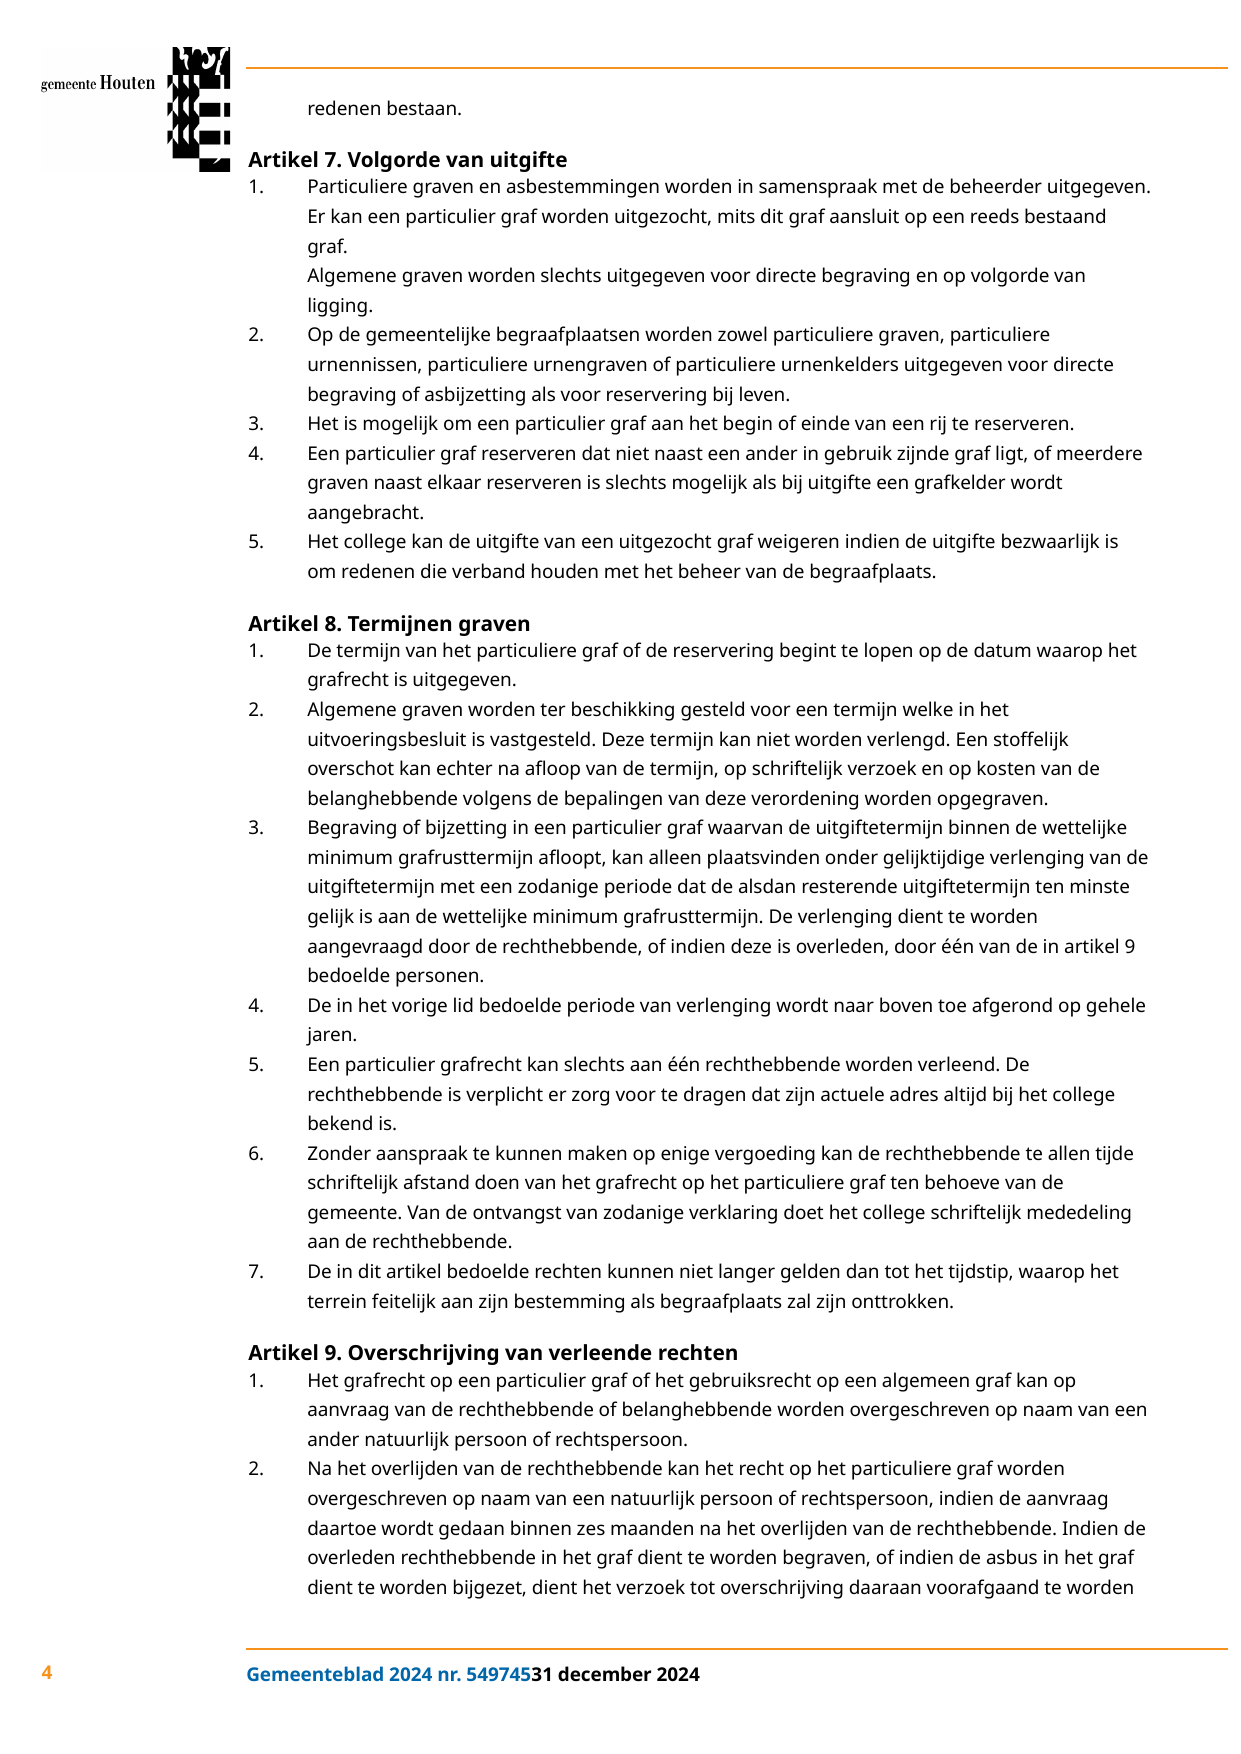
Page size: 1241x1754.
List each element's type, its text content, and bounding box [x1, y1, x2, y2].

text Artikel 9. Overschrijving van verleende rechten [248, 1338, 1152, 1367]
list Begraving of bijzetting in een particulier graf waarvan de uitgiftetermijn binnen de wettelijke minimum grafrusttermijn afloopt, kan alleen plaatsvinden onder gelijktijdige verlenging van de uitgiftetermijn met een zodanige periode dat de alsdan resterende uitgiftetermijn ten minste gelijk is aan de wettelijke minimum grafrusttermijn. De verlenging dient te worden aangevraagd door de rechthebbende, of indien deze is overleden, door één van de in artikel 9 bedoelde personen. [248, 814, 1152, 988]
list Het is mogelijk om een particulier graf aan het begin of einde van een rij te reserveren. [248, 410, 1152, 436]
list Na het overlijden van de rechthebbende kan het recht op het particuliere graf worden overgeschreven op naam van een natuurlijk persoon of rechtspersoon, indien de aanvraag daartoe wordt gedaan binnen zes maanden na het overlijden van de rechthebbende. Indien de overleden rechthebbende in het graf dient te worden begraven, of indien de asbus in het graf dient te worden bijgezet, dient het verzoek tot overschrijving daaraan voorafgaand te worden [248, 1456, 1152, 1599]
list redenen bestaan. [248, 95, 1152, 121]
text Artikel 7. Volgorde van uitgifte [248, 145, 1152, 174]
list Algemene graven worden slechts uitgegeven voor directe begraving en op volgorde van ligging. [248, 262, 1152, 318]
list Algemene graven worden ter beschikking gesteld voor een termijn welke in het uitvoeringsbesluit is vastgesteld. Deze termijn kan niet worden verlengd. Een stoffelijk overschot kan echter na afloop van de termijn, op schriftelijk verzoek en op kosten van de belanghebbende volgens de bepalingen van deze verordening worden opgegraven. [248, 696, 1152, 811]
list Het grafrecht op een particulier graf of het gebruiksrecht op een algemeen graf kan op aanvraag van de rechthebbende of belanghebbende worden overgeschreven op naam van een ander natuurlijk persoon of rechtspersoon. [248, 1367, 1152, 1452]
list De termijn van het particuliere graf of de reservering begint te lopen op de datum waarop het grafrecht is uitgegeven. [248, 637, 1152, 692]
list De in dit artikel bedoelde rechten kunnen niet langer gelden dan tot het tijdstip, waarop het terrein feitelijk aan zijn bestemming als begraafplaats zal zijn onttrokken. [248, 1258, 1152, 1314]
list Zonder aanspraak te kunnen maken op enige vergoeding kan de rechthebbende te allen tijde schriftelijk afstand doen van het grafrecht op het particuliere graf ten behoeve van de gemeente. Van de ontvangst van zodanige verklaring doet het college schriftelijk mededeling aan de rechthebbende. [248, 1140, 1152, 1254]
list Het college kan de uitgifte van een uitgezocht graf weigeren indien de uitgifte bezwaarlijk is om redenen die verband houden met het beheer van de begraafplaats. [248, 529, 1152, 584]
list Particuliere graven en asbestemmingen worden in samenspraak met de beheerder uitgegeven. Er kan een particulier graf worden uitgezocht, mits dit graf aansluit op een reeds bestaand graf. [248, 174, 1152, 258]
list Een particulier grafrecht kan slechts aan één rechthebbende worden verleend. De rechthebbende is verplicht er zorg voor te dragen dat zijn actuele adres altijd bij het college bekend is. [248, 1051, 1152, 1136]
list Een particulier graf reserveren dat niet naast een ander in gebruik zijnde graf ligt, of meerdere graven naast elkaar reserveren is slechts mogelijk als bij uitgifte een grafkelder wordt aangebracht. [248, 440, 1152, 525]
list Op de gemeentelijke begraafplaatsen worden zowel particuliere graven, particuliere urnennissen, particuliere urnengraven of particuliere urnenkelders uitgegeven voor directe begraving of asbijzetting als voor reservering bij leven. [248, 322, 1152, 406]
list De in het vorige lid bedoelde periode van verlenging wordt naar boven toe afgerond op gehele jaren. [248, 992, 1152, 1047]
picture [41, 47, 231, 172]
text Artikel 8. Termijnen graven [248, 609, 1152, 637]
